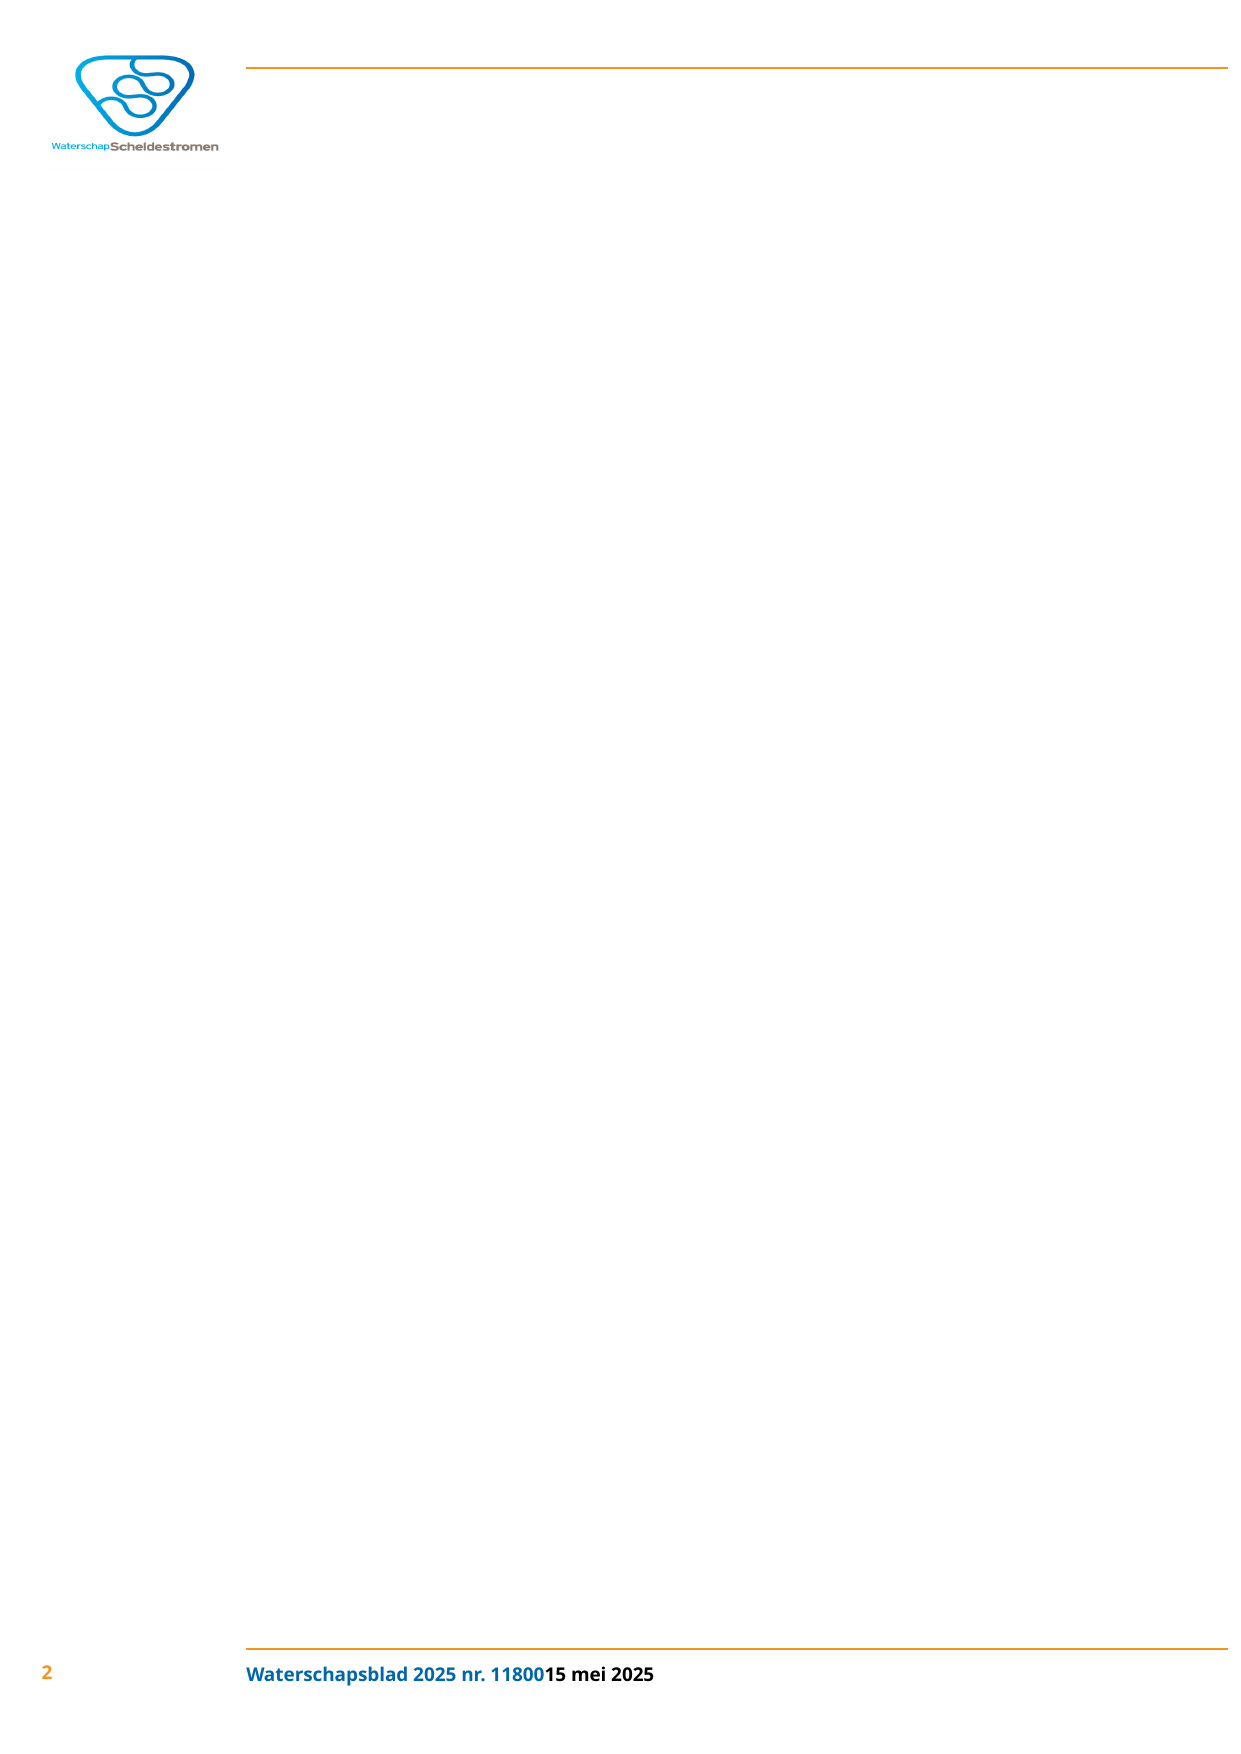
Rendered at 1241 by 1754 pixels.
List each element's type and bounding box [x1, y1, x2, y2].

picture [41, 47, 231, 172]
